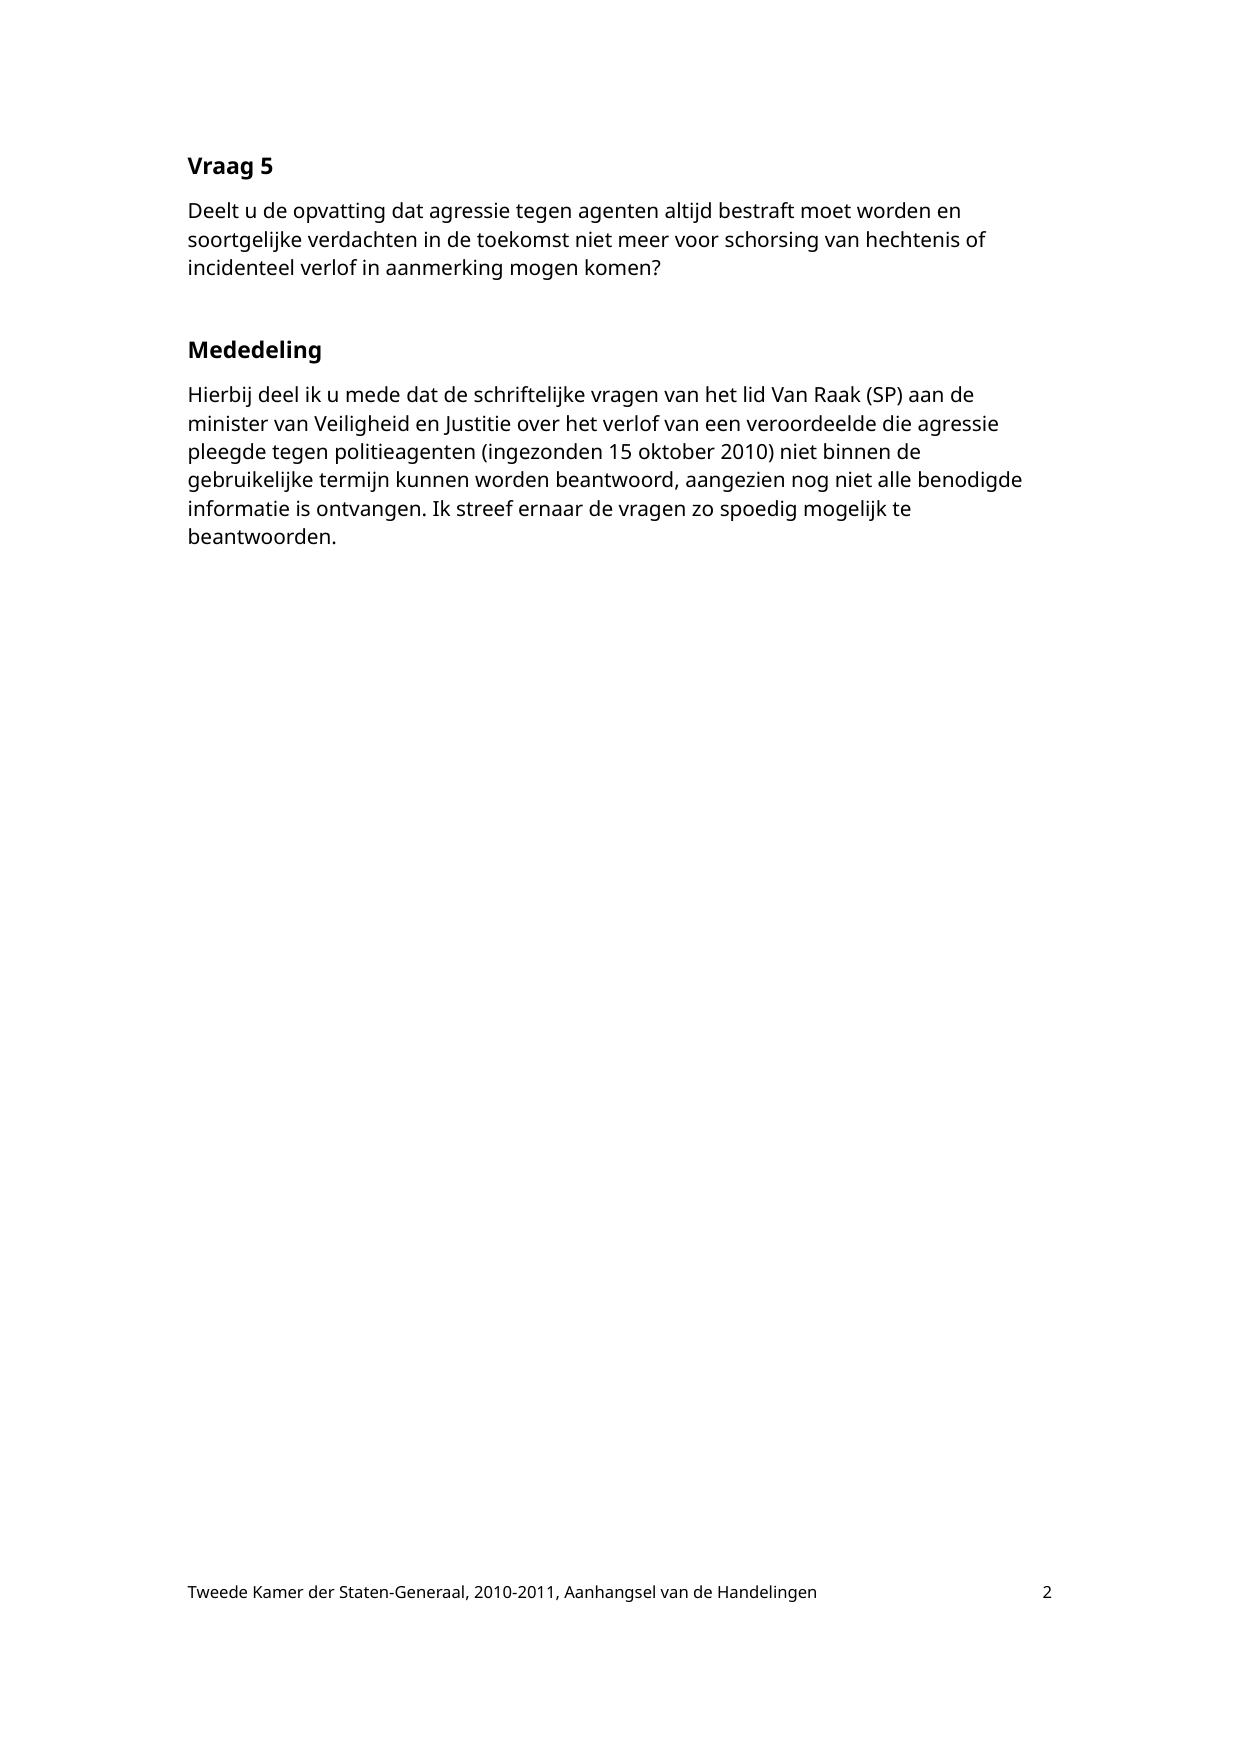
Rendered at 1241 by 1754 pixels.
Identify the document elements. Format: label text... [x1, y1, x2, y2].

text Deelt u de opvatting dat agressie tegen agenten altijd bestraft moet worden en soortgelijke verdachten in de toekomst niet meer voor schorsing van hechtenis of incidenteel verlof in aanmerking mogen komen? [187, 196, 1053, 282]
text Hierbij deel ik u mede dat de schriftelijke vragen van het lid Van Raak (SP) aan de minister van Veiligheid en Justitie over het verlof van een veroordeelde die agressie pleegde tegen politieagenten (ingezonden 15 oktober 2010) niet binnen de gebruikelijke termijn kunnen worden beantwoord, aangezien nog niet alle benodigde informatie is ontvangen. Ik streef ernaar de vragen zo spoedig mogelijk te beantwoorden. [187, 380, 1053, 551]
subtitle Vraag 5 [187, 150, 1053, 181]
subtitle Mededeling [187, 334, 1053, 365]
